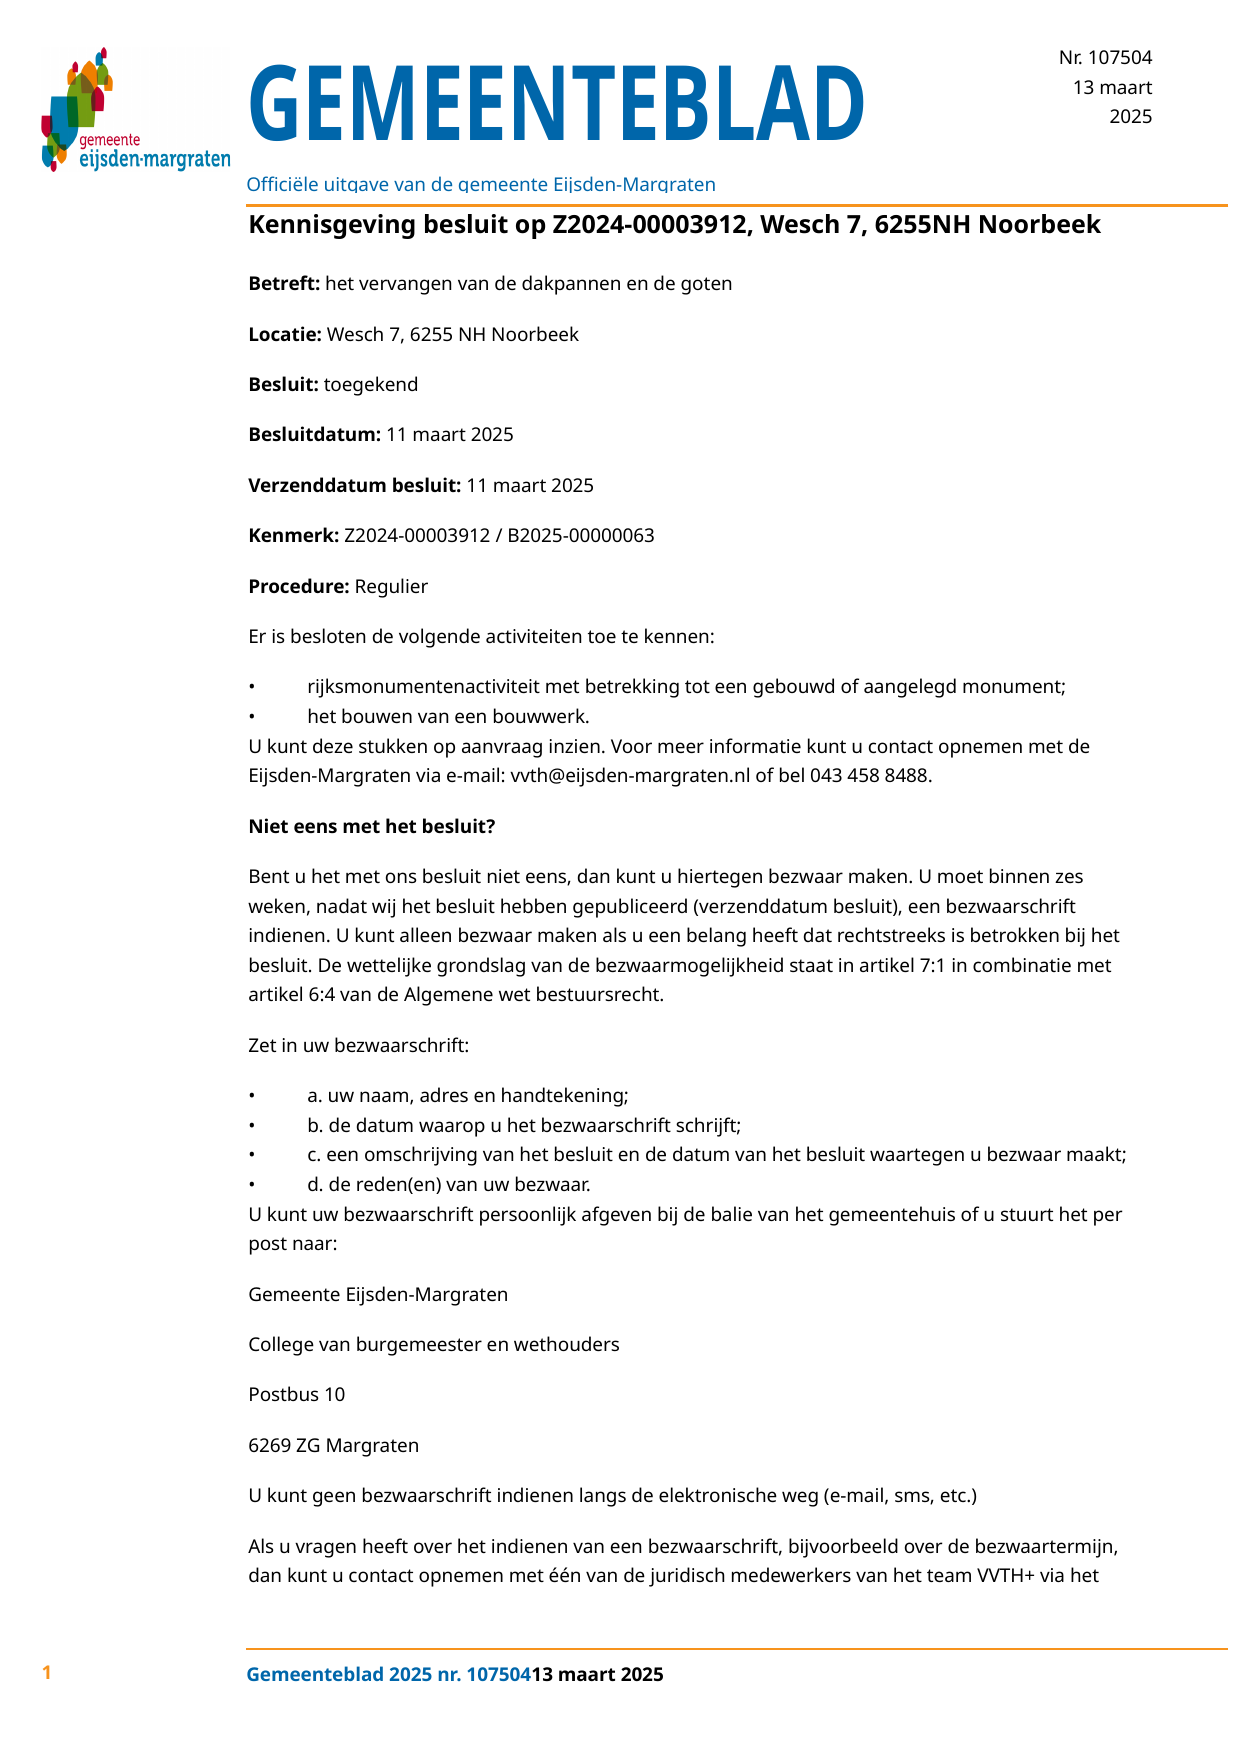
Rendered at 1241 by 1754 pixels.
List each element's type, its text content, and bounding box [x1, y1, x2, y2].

text Procedure: Regulier [248, 573, 1152, 598]
text Besluit: toegekend [248, 371, 1152, 397]
list a. uw naam, adres en handtekening; [248, 1082, 1152, 1108]
text Niet eens met het besluit? [248, 813, 1152, 838]
text Zet in uw bezwaarschrift: [248, 1032, 1152, 1058]
text Kenmerk: Z2024-00003912 / B2025-00000063 [248, 522, 1152, 548]
text College van burgemeester en wethouders [248, 1331, 1152, 1357]
text Gemeente Eijsden-Margraten [248, 1281, 1152, 1306]
text Kennisgeving besluit op Z2024-00003912, Wesch 7, 6255NH Noorbeek [248, 207, 1152, 241]
text Postbus 10 [248, 1382, 1152, 1407]
text U kunt geen bezwaarschrift indienen langs de elektronische weg (e-mail, sms, etc.) [248, 1482, 1152, 1508]
text U kunt deze stukken op aanvraag inzien. Voor meer informatie kunt u contact opnemen met de Eijsden-Margraten via e-mail: vvth@eijsden-margraten.nl of bel 043 458 8488. [248, 733, 1152, 788]
text Besluitdatum: 11 maart 2025 [248, 422, 1152, 447]
text Er is besloten de volgende activiteiten toe te kennen: [248, 623, 1152, 649]
list c. een omschrijving van het besluit en de datum van het besluit waartegen u bezwaar maakt; [248, 1142, 1152, 1167]
text Locatie: Wesch 7, 6255 NH Noorbeek [248, 321, 1152, 346]
picture [41, 47, 231, 172]
text Betreft: het vervangen van de dakpannen en de goten [248, 270, 1152, 296]
list b. de datum waarop u het bezwaarschrift schrijft; [248, 1112, 1152, 1138]
list d. de reden(en) van uw bezwaar. [248, 1171, 1152, 1197]
text Bent u het met ons besluit niet eens, dan kunt u hiertegen bezwaar maken. U moet binnen zes weken, nadat wij het besluit hebben gepubliceerd (verzenddatum besluit), een bezwaarschrift indienen. U kunt alleen bezwaar maken als u een belang heeft dat rechtstreeks is betrokken bij het besluit. De wettelijke grondslag van de bezwaarmogelijkheid staat in artikel 7:1 in combinatie met artikel 6:4 van de Algemene wet bestuursrecht. [248, 863, 1152, 1007]
list het bouwen van een bouwwerk. [248, 703, 1152, 729]
text Verzenddatum besluit: 11 maart 2025 [248, 472, 1152, 498]
text Als u vragen heeft over het indienen van een bezwaarschrift, bijvoorbeeld over de bezwaartermijn, dan kunt u contact opnemen met één van de juridisch medewerkers van het team VVTH+ via het [248, 1533, 1152, 1588]
text 6269 ZG Margraten [248, 1432, 1152, 1458]
text U kunt uw bezwaarschrift persoonlijk afgeven bij de balie van het gemeentehuis of u stuurt het per post naar: [248, 1201, 1152, 1256]
list rijksmonumentenactiviteit met betrekking tot een gebouwd of aangelegd monument; [248, 674, 1152, 699]
